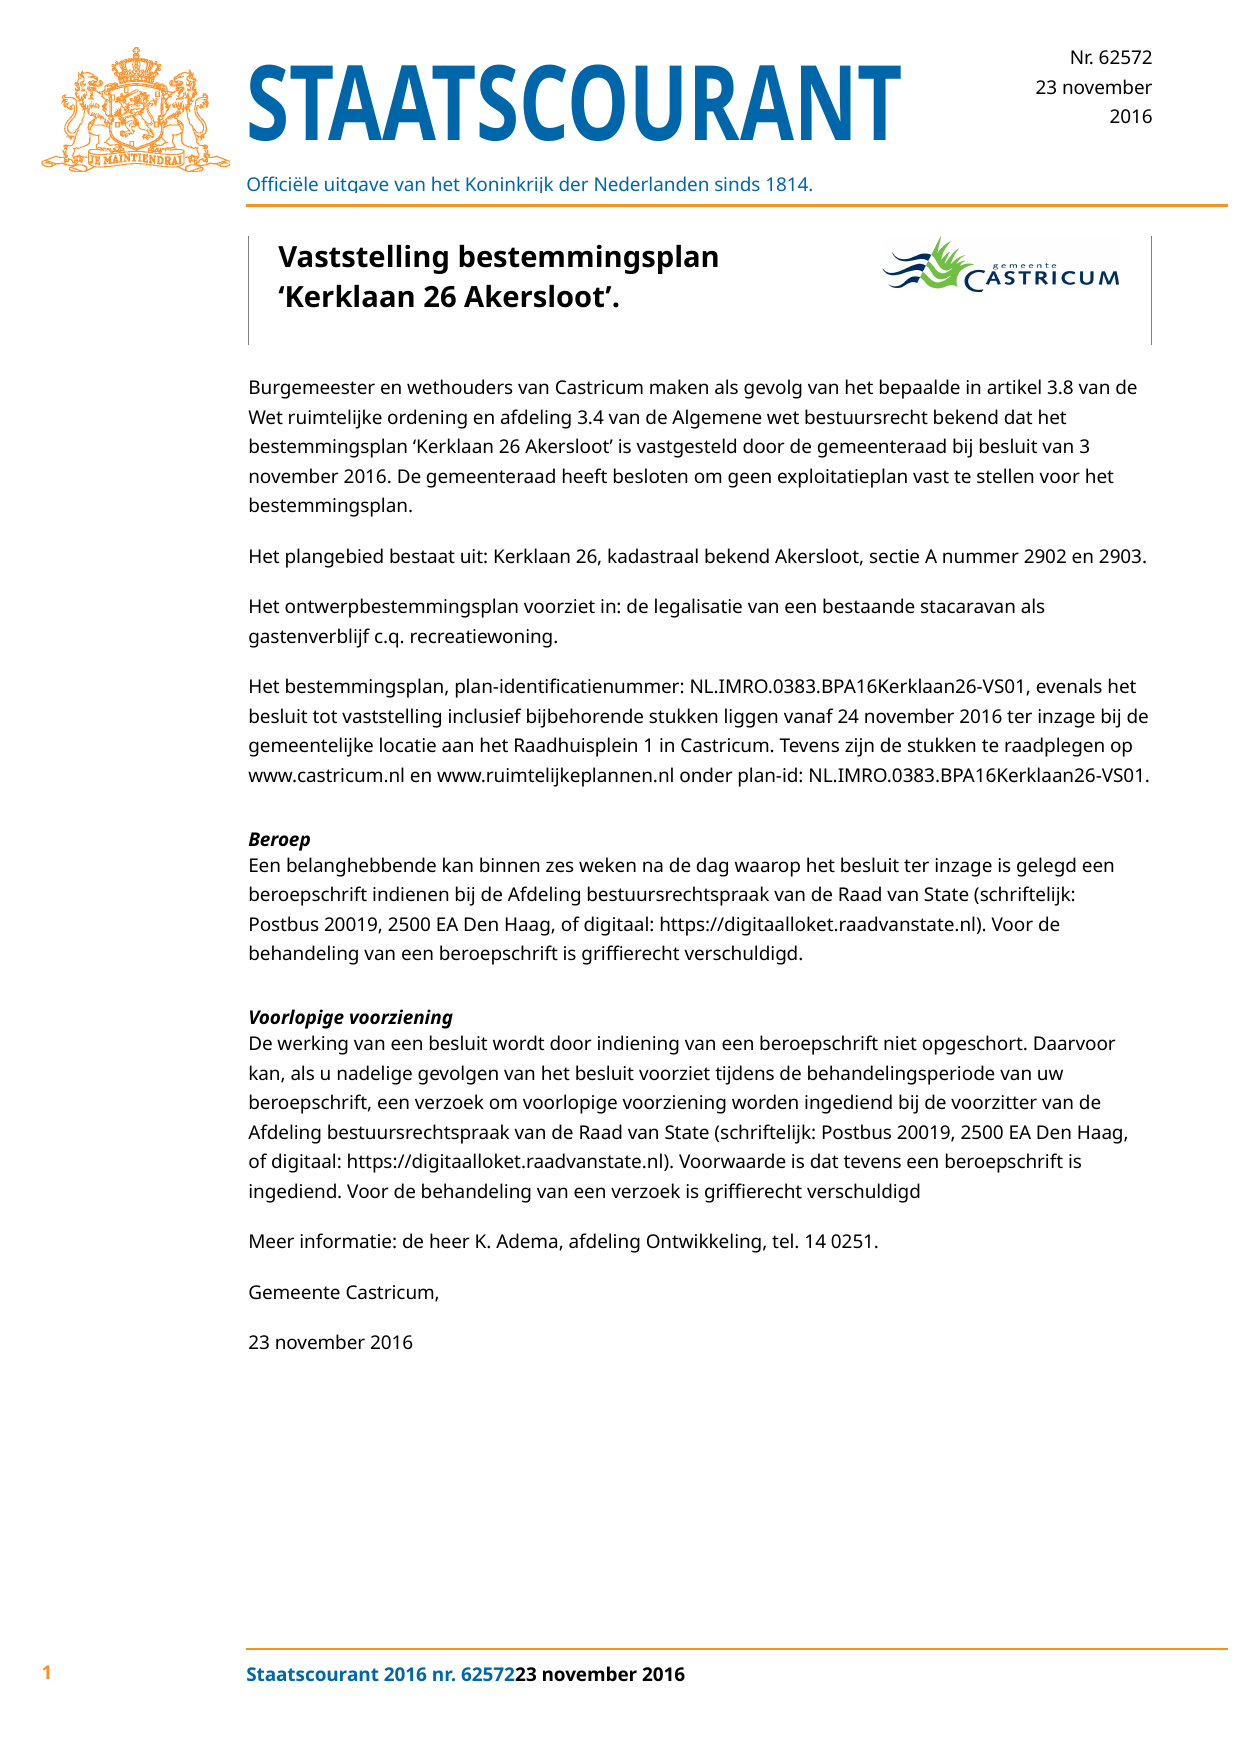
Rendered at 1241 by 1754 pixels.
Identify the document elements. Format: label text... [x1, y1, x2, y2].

text Burgemeester en wethouders van Castricum maken als gevolg van het bepaalde in artikel 3.8 van de Wet ruimtelijke ordening en afdeling 3.4 van de Algemene wet bestuursrecht bekend dat het bestemmingsplan ‘Kerklaan 26 Akersloot’ is vastgesteld door de gemeenteraad bij besluit van 3 november 2016. De gemeenteraad heeft besloten om geen exploitatieplan vast te stellen voor het bestemmingsplan. [248, 374, 1152, 518]
text Een belanghebbende kan binnen zes weken na de dag waarop het besluit ter inzage is gelegd een beroepschrift indienen bij de Afdeling bestuursrechtspraak van de Raad van State (schriftelijk: Postbus 20019, 2500 EA Den Haag, of digitaal: https://digitaalloket.raadvanstate.nl). Voor de behandeling van een beroepschrift is griffierecht verschuldigd. [248, 852, 1152, 966]
table_header [850, 236, 1151, 345]
table_header Vaststelling bestemmingsplan ‘Kerklaan 26 Akersloot’. [249, 236, 850, 345]
text Het plangebied bestaat uit: Kerklaan 26, kadastraal bekend Akersloot, sectie A nummer 2902 en 2903. [248, 543, 1152, 569]
picture [882, 236, 1119, 292]
text 23 november 2016 [248, 1329, 1152, 1355]
text Beroep [248, 826, 1152, 852]
text De werking van een besluit wordt door indiening van een beroepschrift niet opgeschort. Daarvoor kan, als u nadelige gevolgen van het besluit voorziet tijdens de behandelingsperiode van uw beroepschrift, een verzoek om voorlopige voorziening worden ingediend bij de voorzitter van de Afdeling bestuursrechtspraak van de Raad van State (schriftelijk: Postbus 20019, 2500 EA Den Haag, of digitaal: https://digitaalloket.raadvanstate.nl). Voorwaarde is dat tevens een beroepschrift is ingediend. Voor de behandeling van een verzoek is griffierecht verschuldigd [248, 1030, 1152, 1204]
picture [41, 47, 231, 172]
text Gemeente Castricum, [248, 1279, 1152, 1305]
text Meer informatie: de heer K. Adema, afdeling Ontwikkeling, tel. 14 0251. [248, 1229, 1152, 1254]
text Het ontwerpbestemmingsplan voorziet in: de legalisatie van een bestaande stacaravan als gastenverblijf c.q. recreatiewoning. [248, 593, 1152, 649]
text Het bestemmingsplan, plan-identificatienummer: NL.IMRO.0383.BPA16Kerklaan26-VS01, evenals het besluit tot vaststelling inclusief bijbehorende stukken liggen vanaf 24 november 2016 ter inzage bij de gemeentelijke locatie aan het Raadhuisplein 1 in Castricum. Tevens zijn de stukken te raadplegen op www.castricum.nl en www.ruimtelijkeplannen.nl onder plan-id: NL.IMRO.0383.BPA16Kerklaan26-VS01. [248, 673, 1152, 788]
text Voorlopige voorziening [248, 1004, 1152, 1030]
